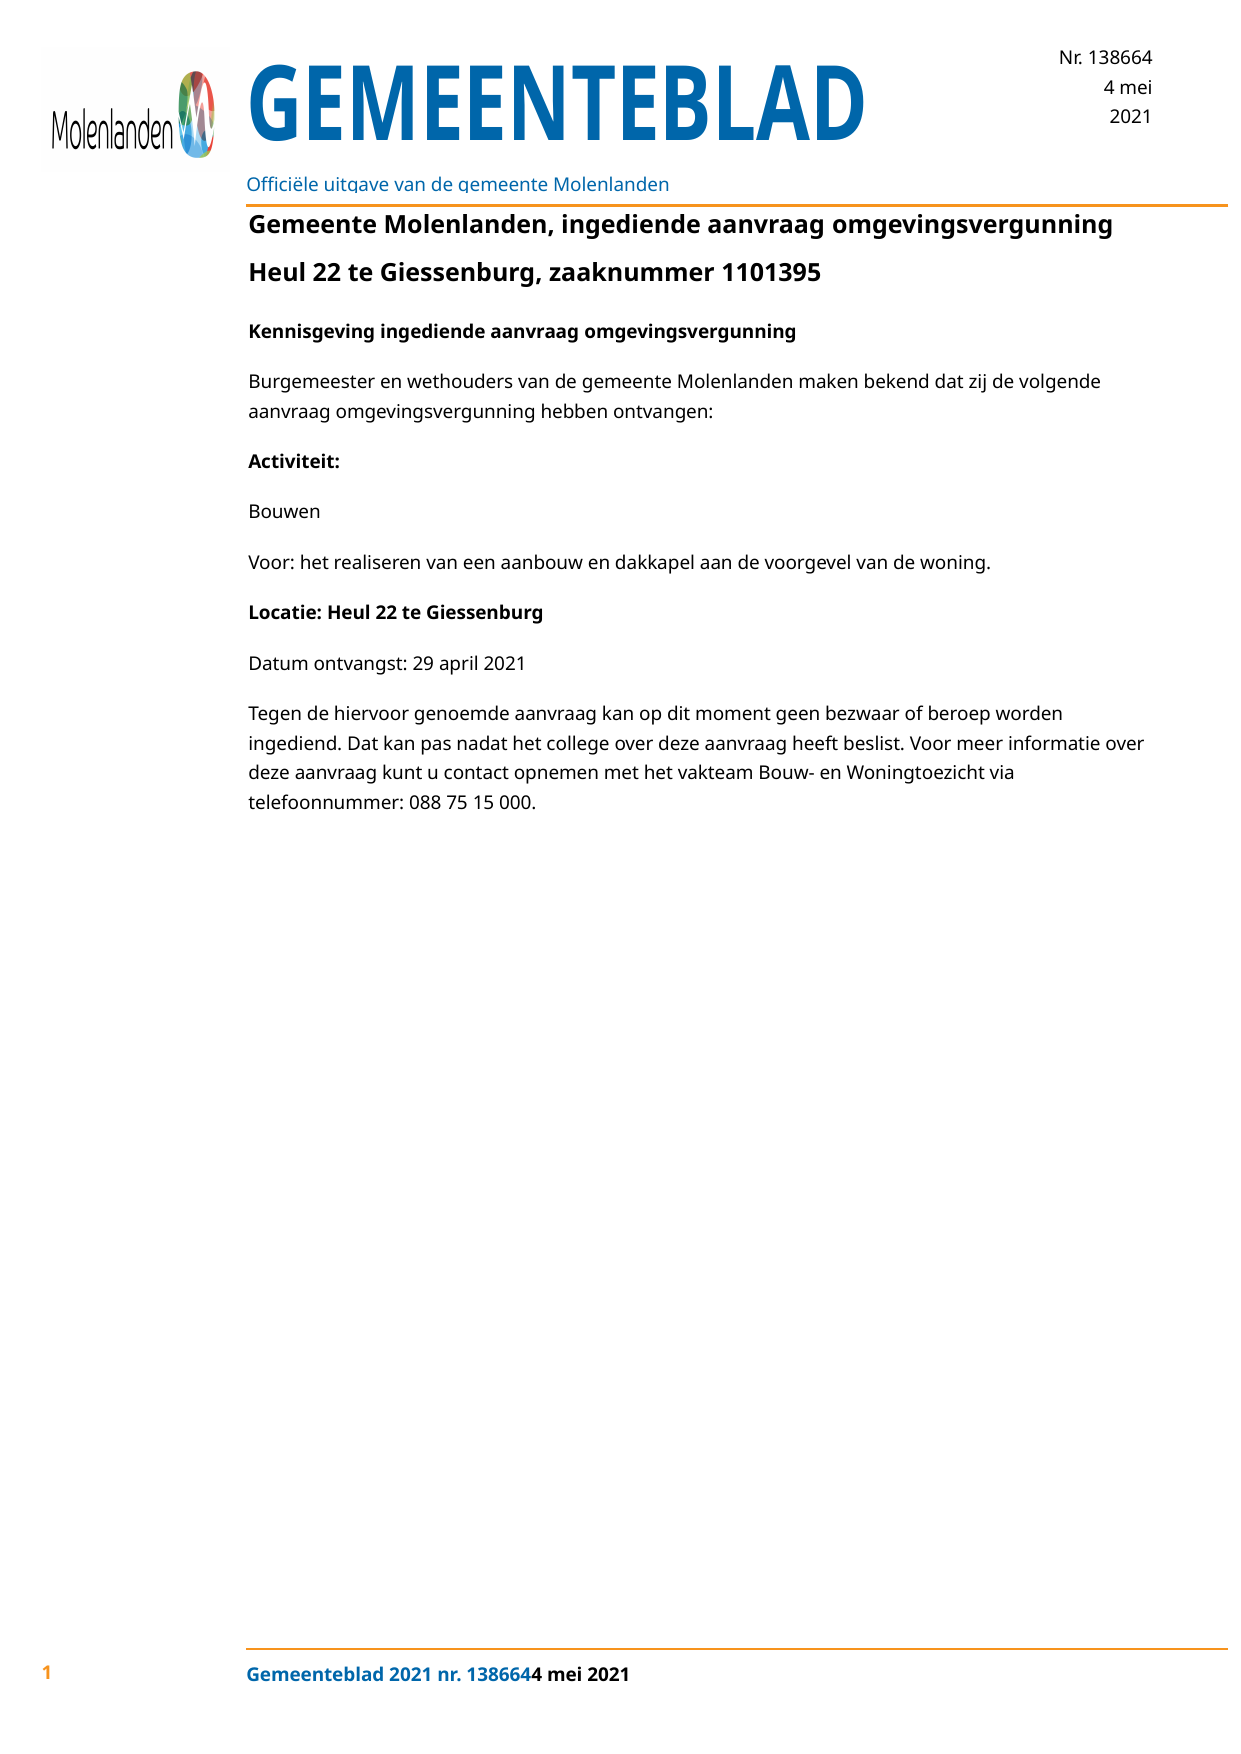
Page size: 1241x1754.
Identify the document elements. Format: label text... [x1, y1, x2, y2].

text Burgemeester en wethouders van de gemeente Molenlanden maken bekend dat zij de volgende aanvraag omgevingsvergunning hebben ontvangen: [248, 368, 1152, 424]
text Datum ontvangst: 29 april 2021 [248, 650, 1152, 676]
text Locatie: Heul 22 te Giessenburg [248, 599, 1152, 625]
text Gemeente Molenlanden, ingediende aanvraag omgevingsvergunning Heul 22 te Giessenburg, zaaknummer 1101395 [248, 207, 1152, 288]
text Tegen de hiervoor genoemde aanvraag kan op dit moment geen bezwaar of beroep worden ingediend. Dat kan pas nadat het college over deze aanvraag heeft beslist. Voor meer informatie over deze aanvraag kunt u contact opnemen met het vakteam Bouw- en Woningtoezicht via telefoonnummer: 088 75 15 000. [248, 700, 1152, 815]
picture [41, 47, 231, 172]
text Bouwen [248, 499, 1152, 524]
text Kennisgeving ingediende aanvraag omgevingsvergunning [248, 318, 1152, 344]
text Voor: het realiseren van een aanbouw en dakkapel aan de voorgevel van de woning. [248, 549, 1152, 575]
text Activiteit: [248, 448, 1152, 474]
